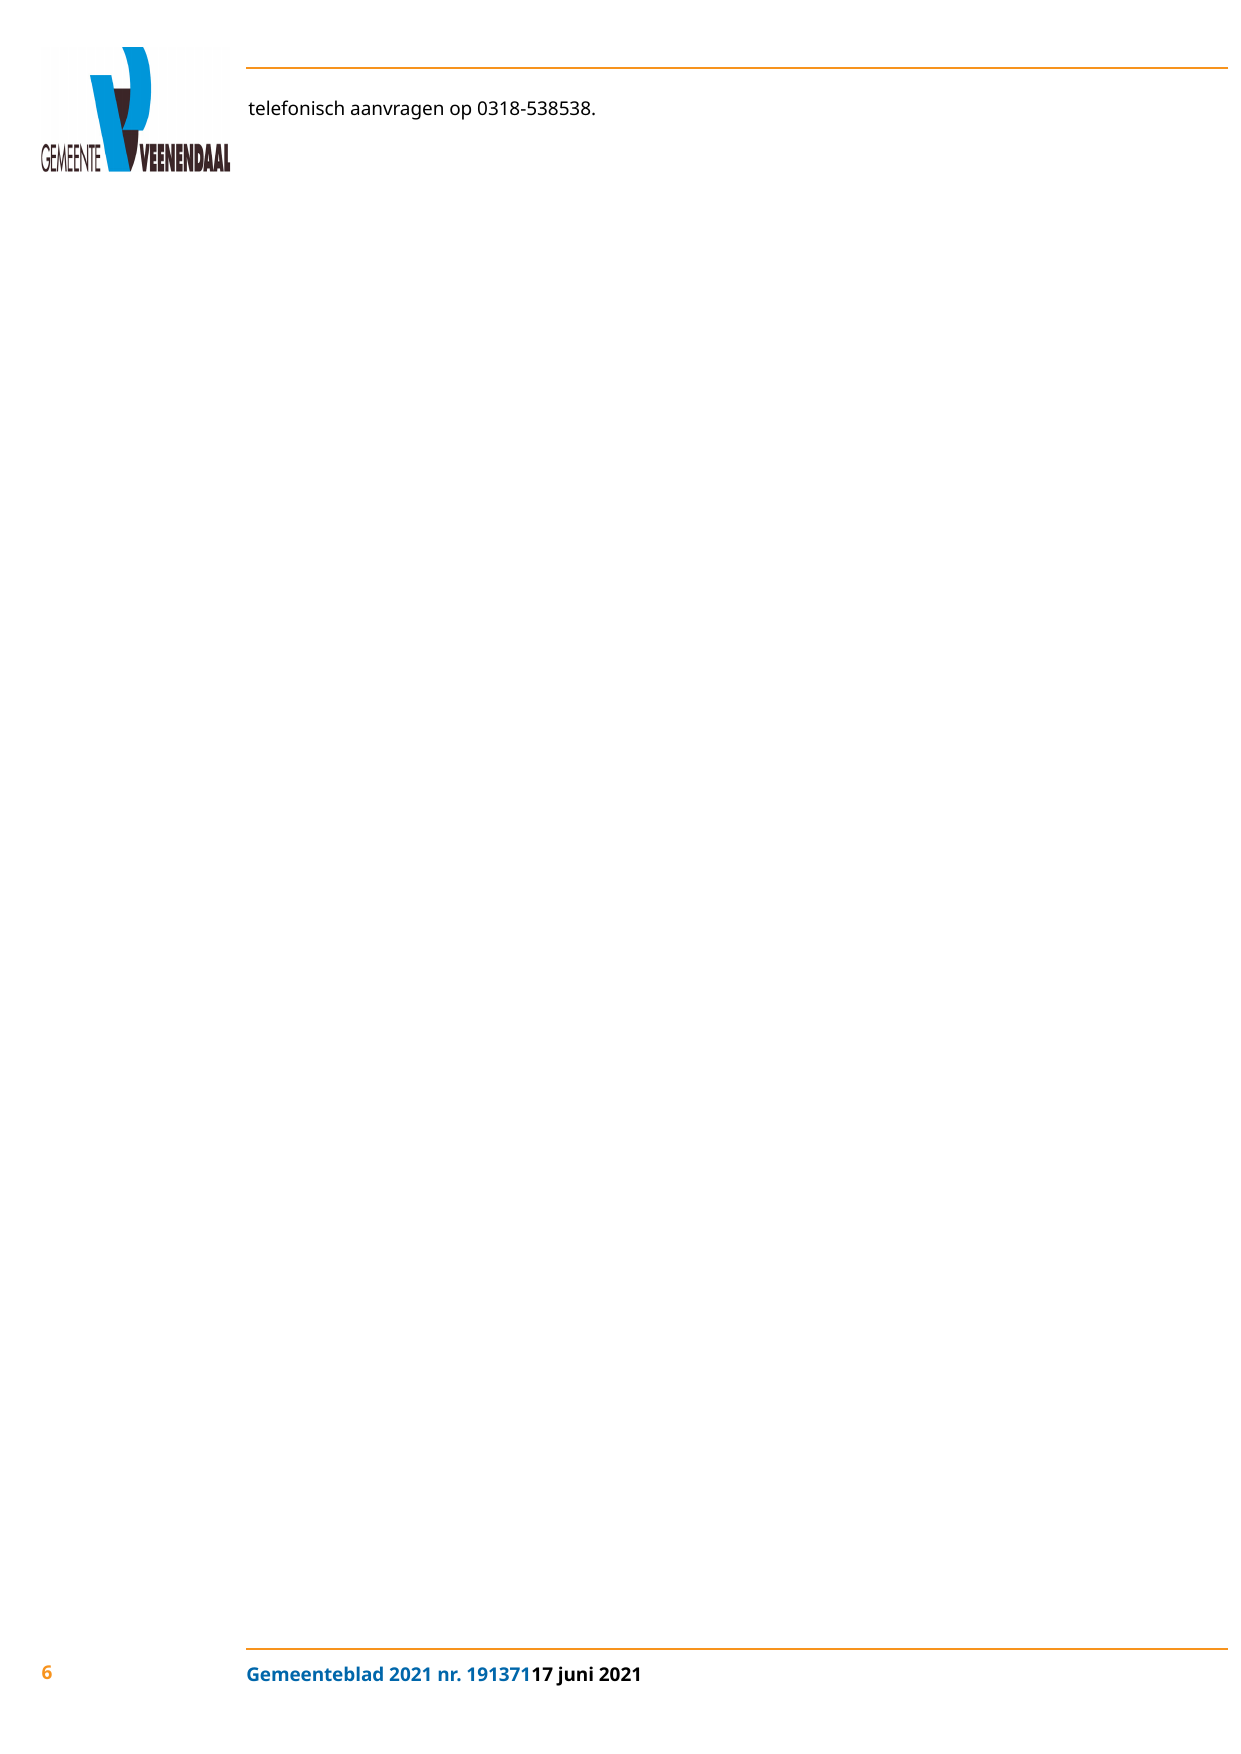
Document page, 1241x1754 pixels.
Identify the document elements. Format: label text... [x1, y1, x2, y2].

text telefonisch aanvragen op 0318-538538. [248, 95, 1152, 121]
picture [123, 47, 231, 172]
picture [41, 47, 130, 172]
